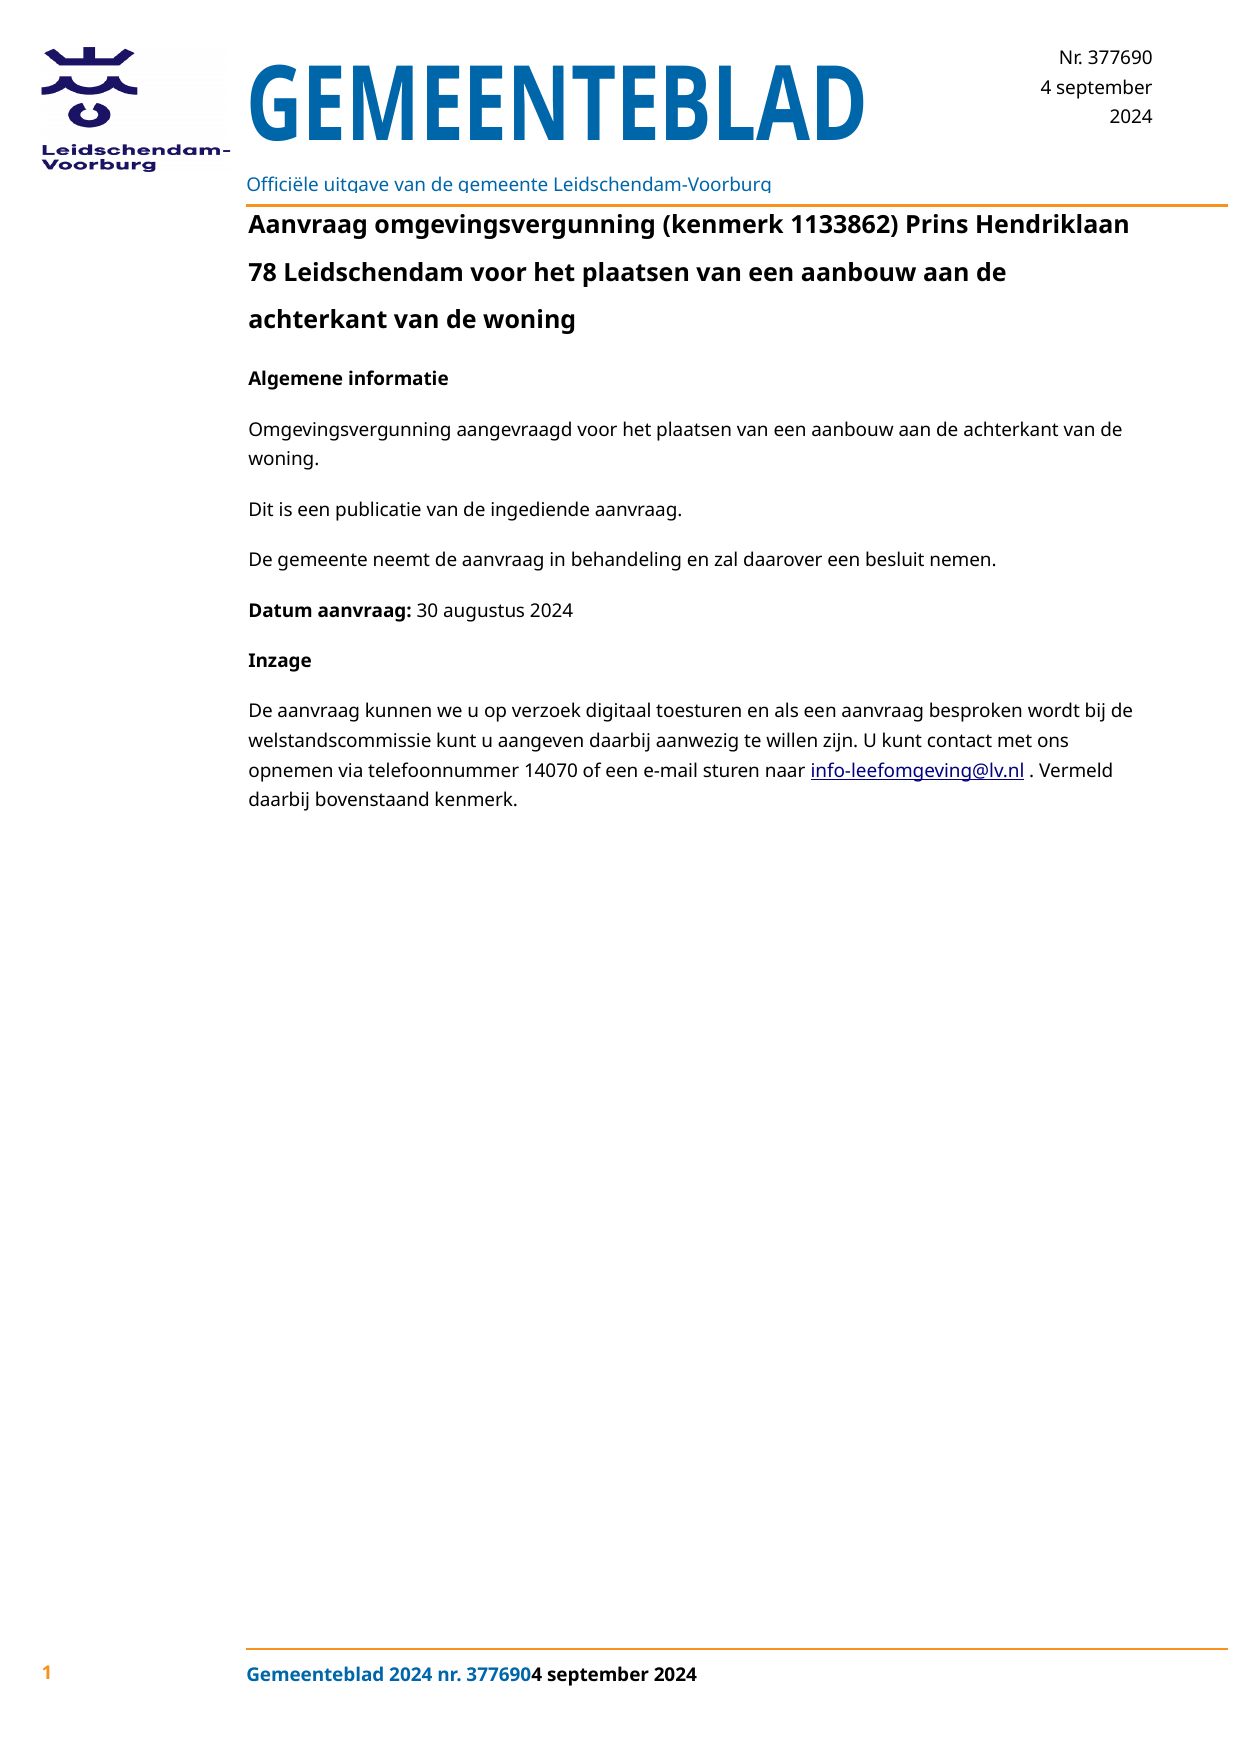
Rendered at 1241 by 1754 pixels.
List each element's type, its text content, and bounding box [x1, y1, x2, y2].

text Inzage [248, 647, 1152, 673]
text Datum aanvraag: 30 augustus 2024 [248, 597, 1152, 622]
text Aanvraag omgevingsvergunning (kenmerk 1133862) Prins Hendriklaan 78 Leidschendam voor het plaatsen van een aanbouw aan de achterkant van de woning [248, 207, 1152, 336]
text Omgevingsvergunning aangevraagd voor het plaatsen van een aanbouw aan de achterkant van de woning. [248, 416, 1152, 471]
text De gemeente neemt de aanvraag in behandeling en zal daarover een besluit nemen. [248, 546, 1152, 572]
picture [41, 47, 231, 172]
text Algemene informatie [248, 366, 1152, 391]
text Dit is een publicatie van de ingediende aanvraag. [248, 496, 1152, 522]
text De aanvraag kunnen we u op verzoek digitaal toesturen en als een aanvraag besproken wordt bij de welstandscommissie kunt u aangeven daarbij aanwezig te willen zijn. U kunt contact met ons opnemen via telefoonnummer 14070 of een e-mail sturen naar info-leefomgeving@lv.nl . Vermeld daarbij bovenstaand kenmerk. [248, 698, 1152, 812]
